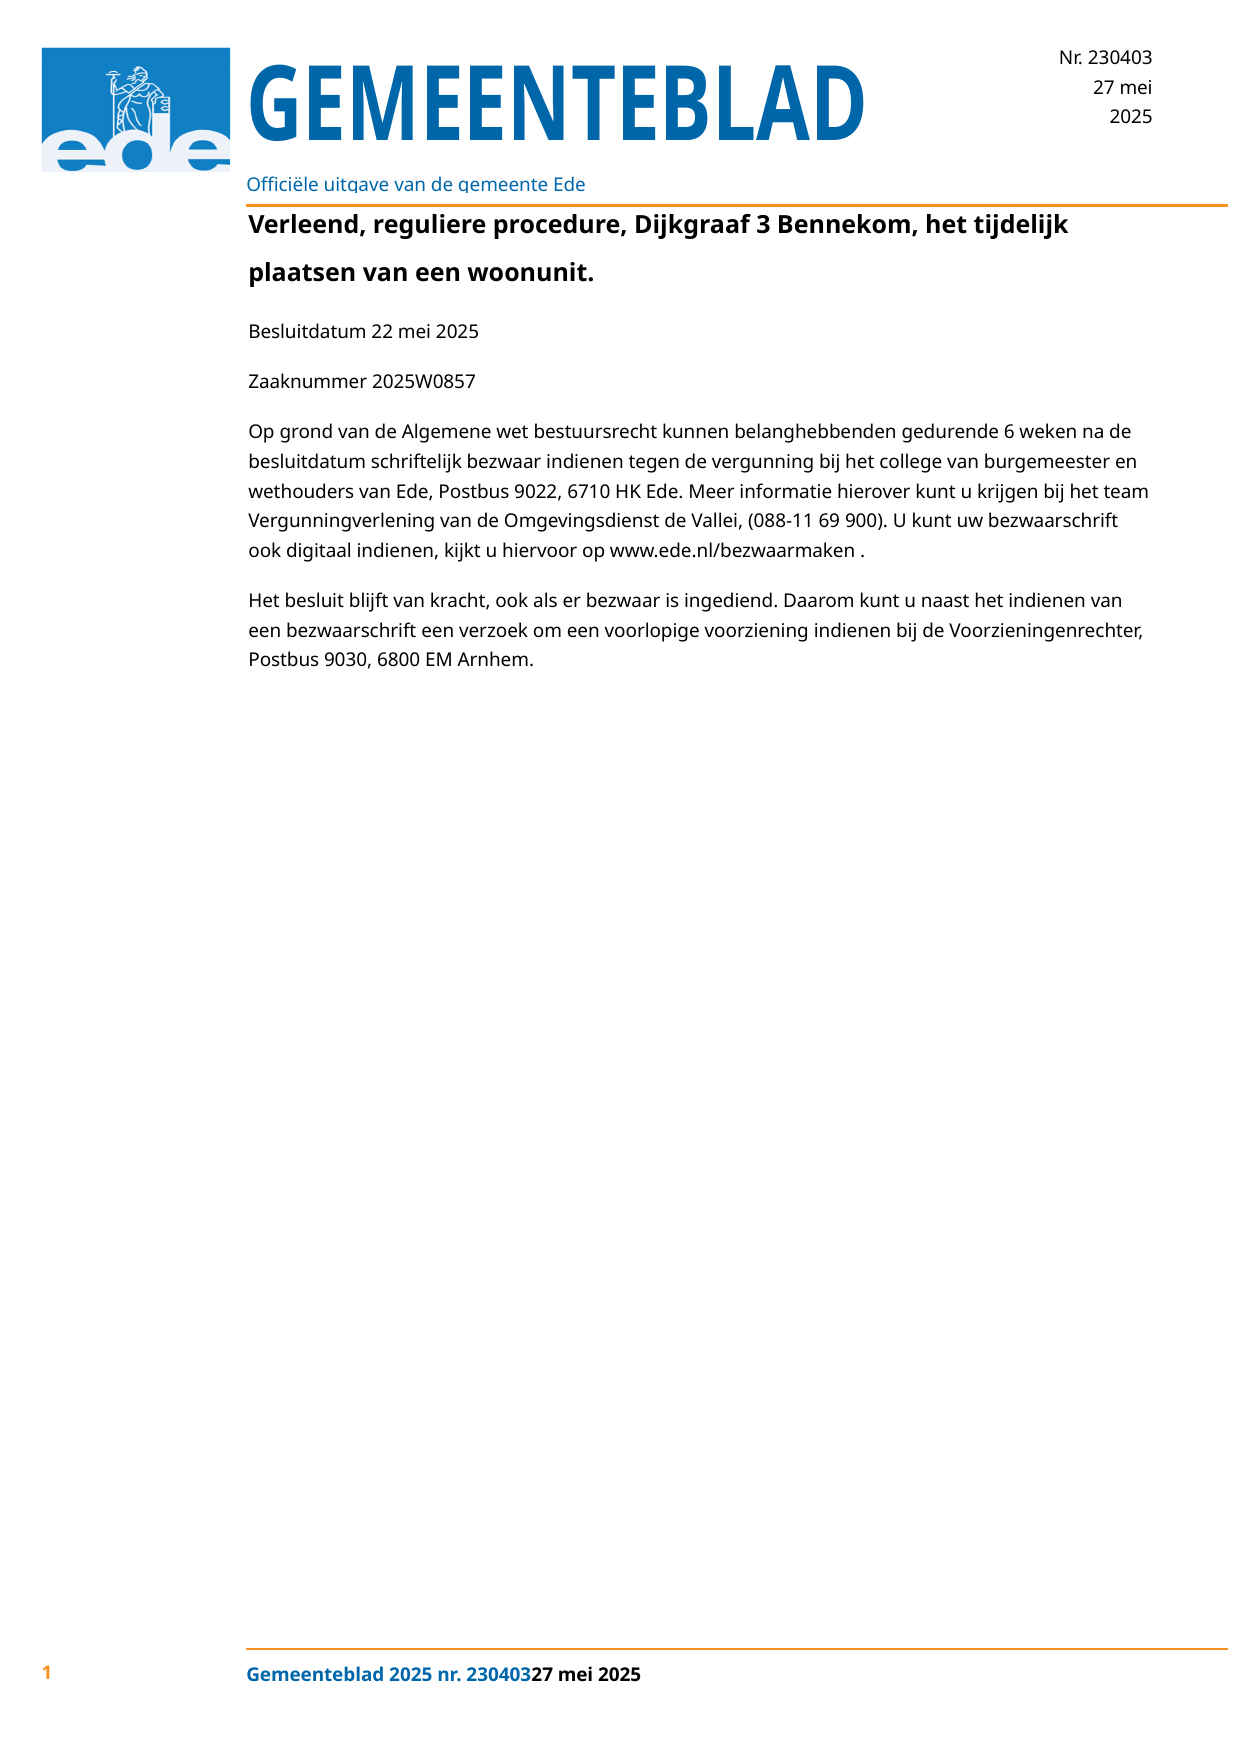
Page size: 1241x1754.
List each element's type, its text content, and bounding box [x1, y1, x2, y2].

text Besluitdatum 22 mei 2025 [248, 318, 1152, 344]
text Zaaknummer 2025W0857 [248, 368, 1152, 394]
text Verleend, reguliere procedure, Dijkgraaf 3 Bennekom, het tijdelijk plaatsen van een woonunit. [248, 207, 1152, 288]
text Op grond van de Algemene wet bestuursrecht kunnen belanghebbenden gedurende 6 weken na de besluitdatum schriftelijk bezwaar indienen tegen de vergunning bij het college van burgemeester en wethouders van Ede, Postbus 9022, 6710 HK Ede. Meer informatie hierover kunt u krijgen bij het team Vergunningverlening van de Omgevingsdienst de Vallei, (088-11 69 900). U kunt uw bezwaarschrift ook digitaal indienen, kijkt u hiervoor op www.ede.nl/bezwaarmaken . [248, 419, 1152, 563]
picture [41, 47, 231, 172]
text Het besluit blijft van kracht, ook als er bezwaar is ingediend. Daarom kunt u naast het indienen van een bezwaarschrift een verzoek om een voorlopige voorziening indienen bij de Voorzieningenrechter, Postbus 9030, 6800 EM Arnhem. [248, 587, 1152, 672]
